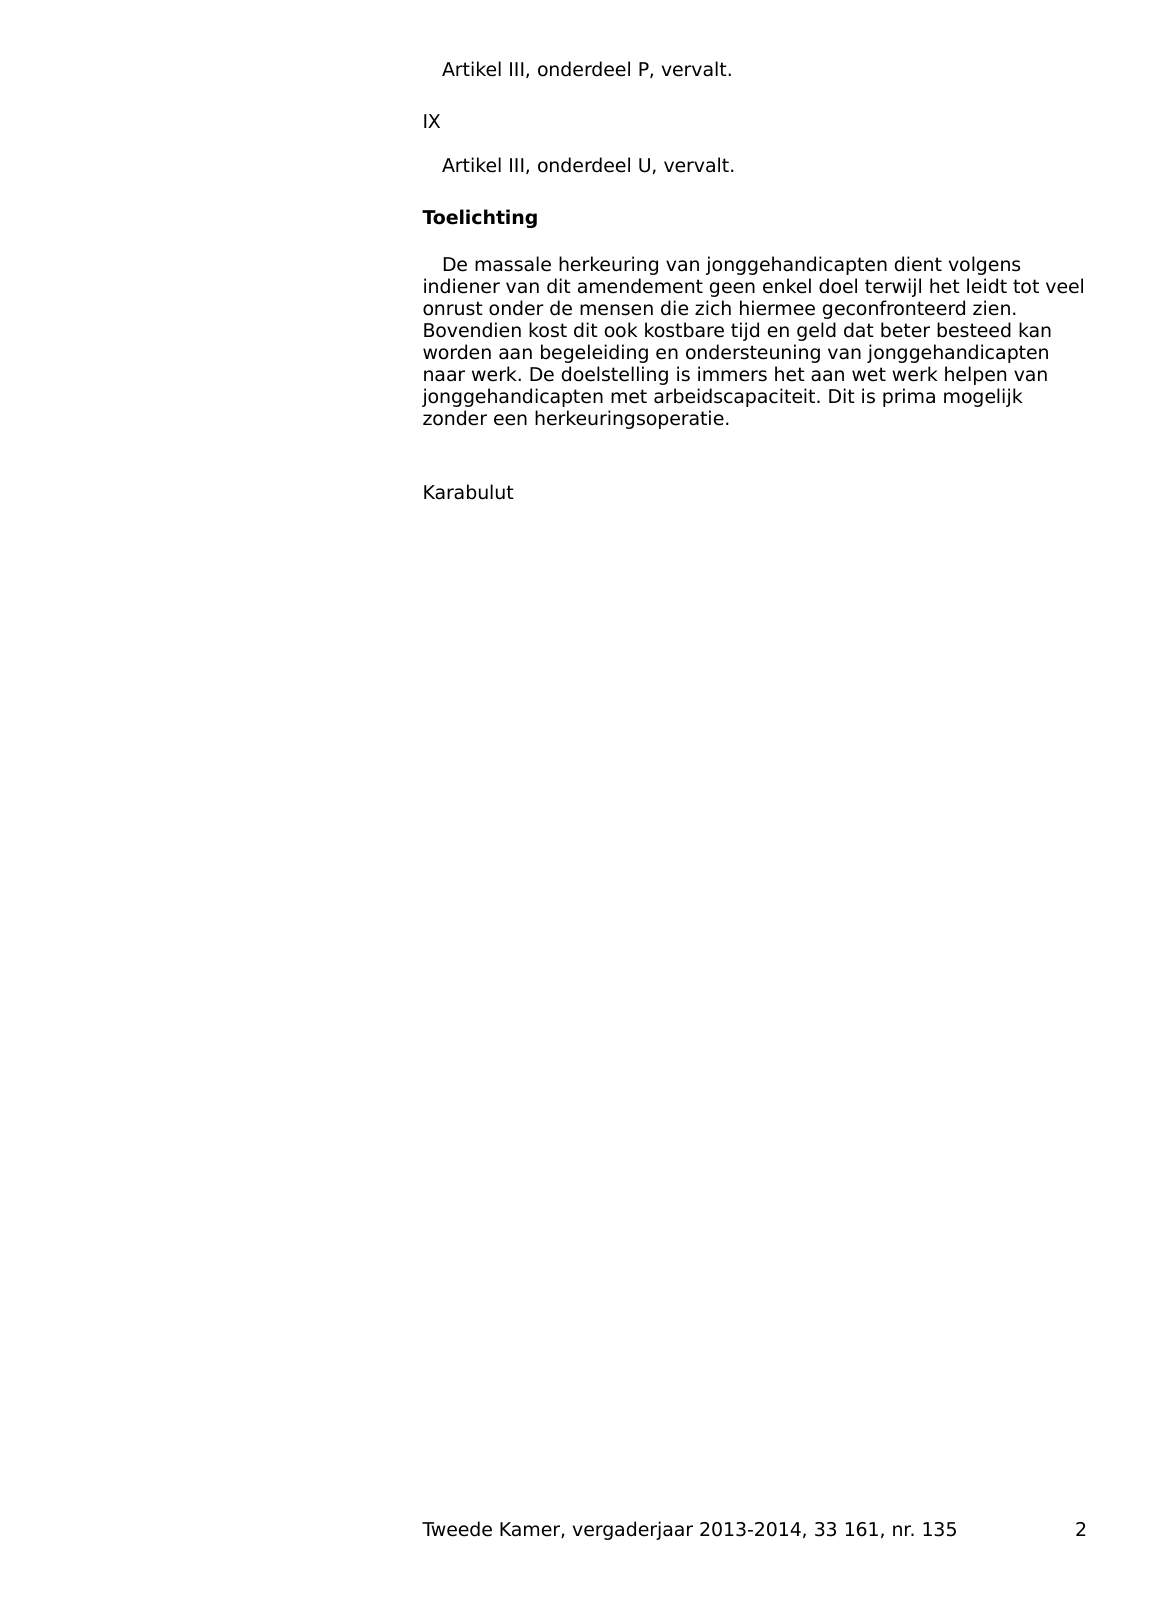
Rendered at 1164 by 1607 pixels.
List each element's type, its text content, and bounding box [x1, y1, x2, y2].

text Artikel III, onderdeel P, vervalt. [422, 59, 1087, 81]
subtitle IX [422, 111, 1087, 133]
text Artikel III, onderdeel U, vervalt. [422, 155, 1087, 177]
text De massale herkeuring van jonggehandicapten dient volgens indiener van dit amendement geen enkel doel terwijl het leidt tot veel onrust onder de mensen die zich hiermee geconfronteerd zien. Bovendien kost dit ook kostbare tijd en geld dat beter besteed kan worden aan begeleiding en ondersteuning van jonggehandicapten naar werk. De doelstelling is immers het aan wet werk helpen van jonggehandicapten met arbeidscapaciteit. Dit is prima mogelijk zonder een herkeuringsoperatie. [422, 254, 1087, 430]
text Karabulut [422, 460, 1087, 504]
subtitle Toelichting [422, 207, 1087, 229]
